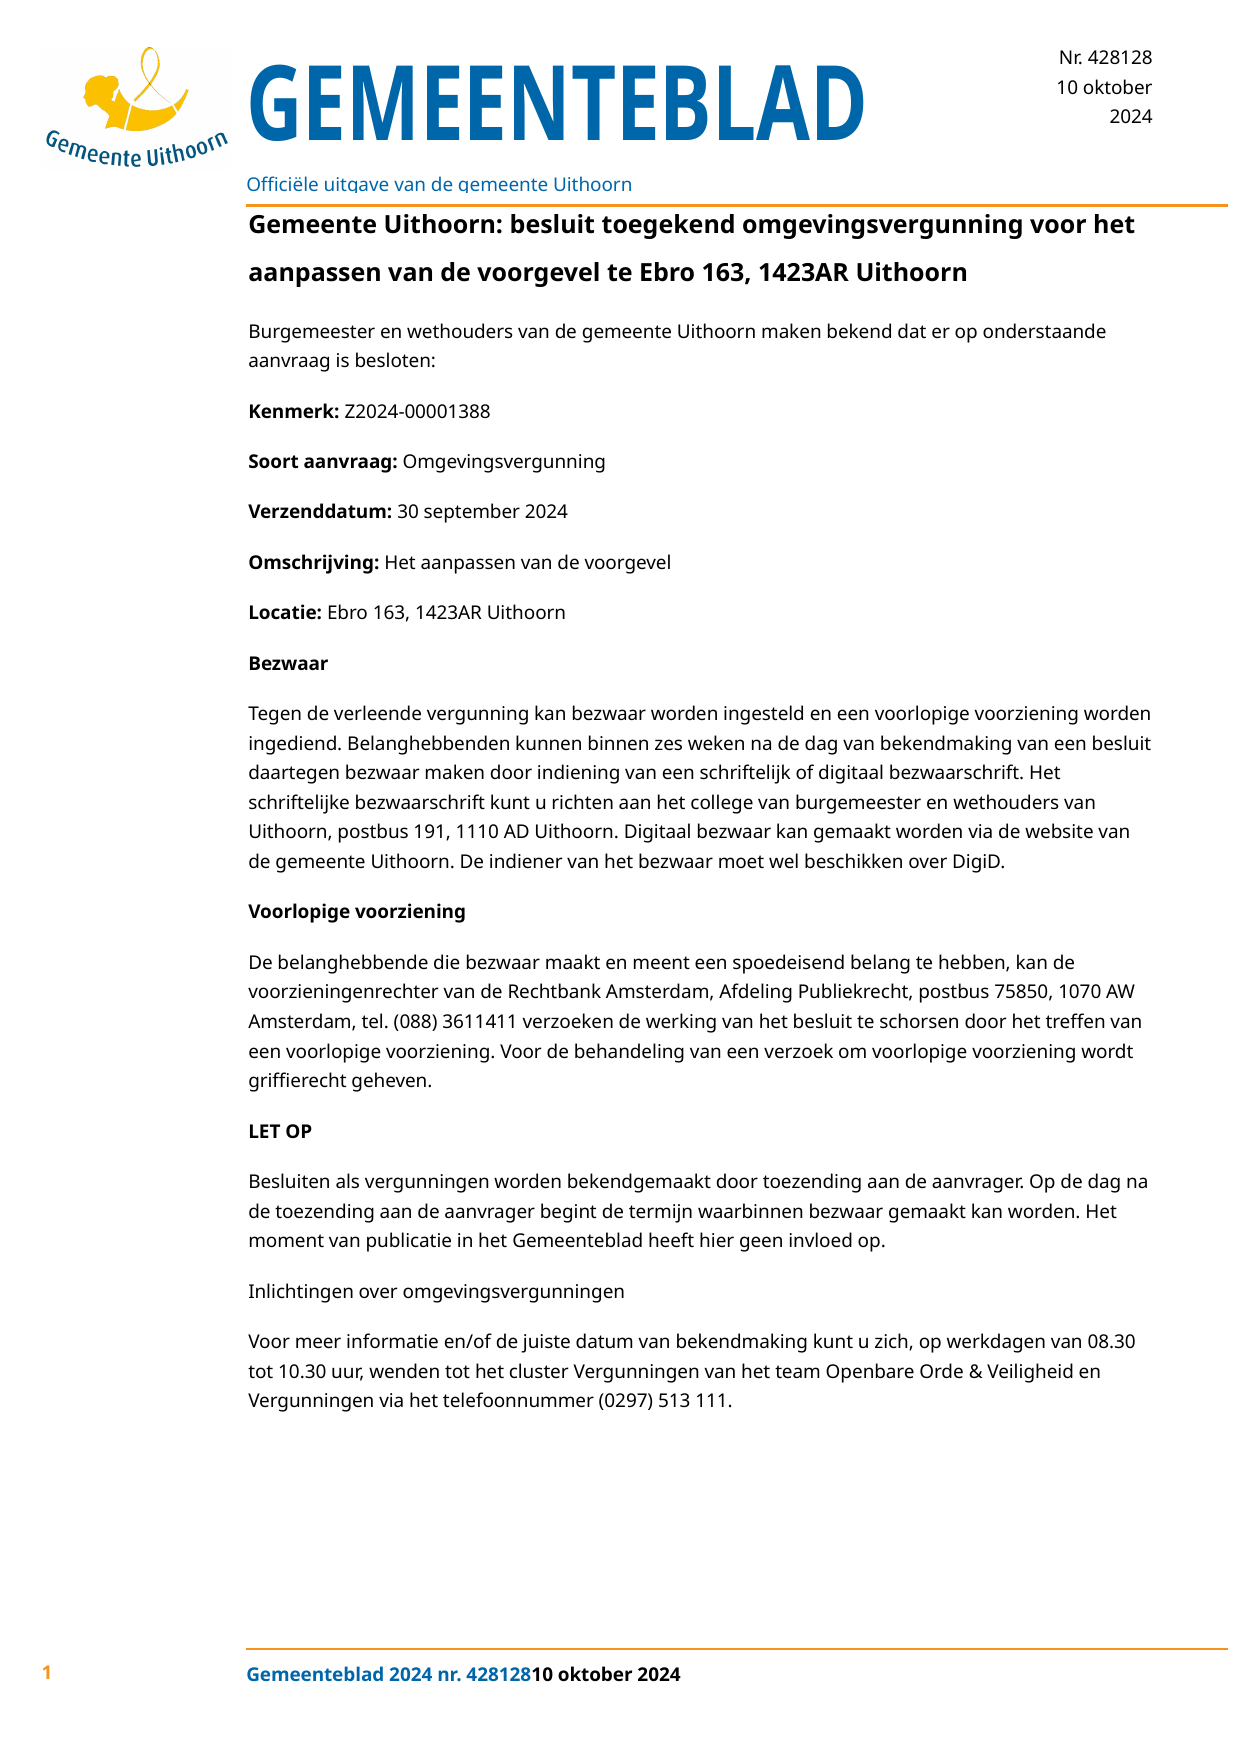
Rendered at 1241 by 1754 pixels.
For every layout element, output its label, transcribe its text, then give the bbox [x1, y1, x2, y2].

text Tegen de verleende vergunning kan bezwaar worden ingesteld en een voorlopige voorziening worden ingediend. Belanghebbenden kunnen binnen zes weken na de dag van bekendmaking van een besluit daartegen bezwaar maken door indiening van een schriftelijk of digitaal bezwaarschrift. Het schriftelijke bezwaarschrift kunt u richten aan het college van burgemeester en wethouders van Uithoorn, postbus 191, 1110 AD Uithoorn. Digitaal bezwaar kan gemaakt worden via de website van de gemeente Uithoorn. De indiener van het bezwaar moet wel beschikken over DigiD. [248, 700, 1152, 874]
picture [41, 47, 231, 172]
text Omschrijving: Het aanpassen van de voorgevel [248, 549, 1152, 575]
text Voor meer informatie en/of de juiste datum van bekendmaking kunt u zich, op werkdagen van 08.30 tot 10.30 uur, wenden tot het cluster Vergunningen van het team Openbare Orde & Veiligheid en Vergunningen via het telefoonnummer (0297) 513 111. [248, 1328, 1152, 1413]
text LET OP [248, 1118, 1152, 1144]
text Besluiten als vergunningen worden bekendgemaakt door toezending aan de aanvrager. Op de dag na de toezending aan de aanvrager begint de termijn waarbinnen bezwaar gemaakt kan worden. Het moment van publicatie in het Gemeenteblad heeft hier geen invloed op. [248, 1168, 1152, 1253]
text Soort aanvraag: Omgevingsvergunning [248, 448, 1152, 474]
text Bezwaar [248, 650, 1152, 676]
text Gemeente Uithoorn: besluit toegekend omgevingsvergunning voor het aanpassen van de voorgevel te Ebro 163, 1423AR Uithoorn [248, 207, 1152, 288]
text De belanghebbende die bezwaar maakt en meent een spoedeisend belang te hebben, kan de voorzieningenrechter van de Rechtbank Amsterdam, Afdeling Publiekrecht, postbus 75850, 1070 AW Amsterdam, tel. (088) 3611411 verzoeken de werking van het besluit te schorsen door het treffen van een voorlopige voorziening. Voor de behandeling van een verzoek om voorlopige voorziening wordt griffierecht geheven. [248, 949, 1152, 1093]
text Kenmerk: Z2024-00001388 [248, 398, 1152, 424]
text Verzenddatum: 30 september 2024 [248, 499, 1152, 524]
text Voorlopige voorziening [248, 899, 1152, 924]
text Locatie: Ebro 163, 1423AR Uithoorn [248, 599, 1152, 625]
text Burgemeester en wethouders van de gemeente Uithoorn maken bekend dat er op onderstaande aanvraag is besloten: [248, 318, 1152, 373]
text Inlichtingen over omgevingsvergunningen [248, 1278, 1152, 1304]
